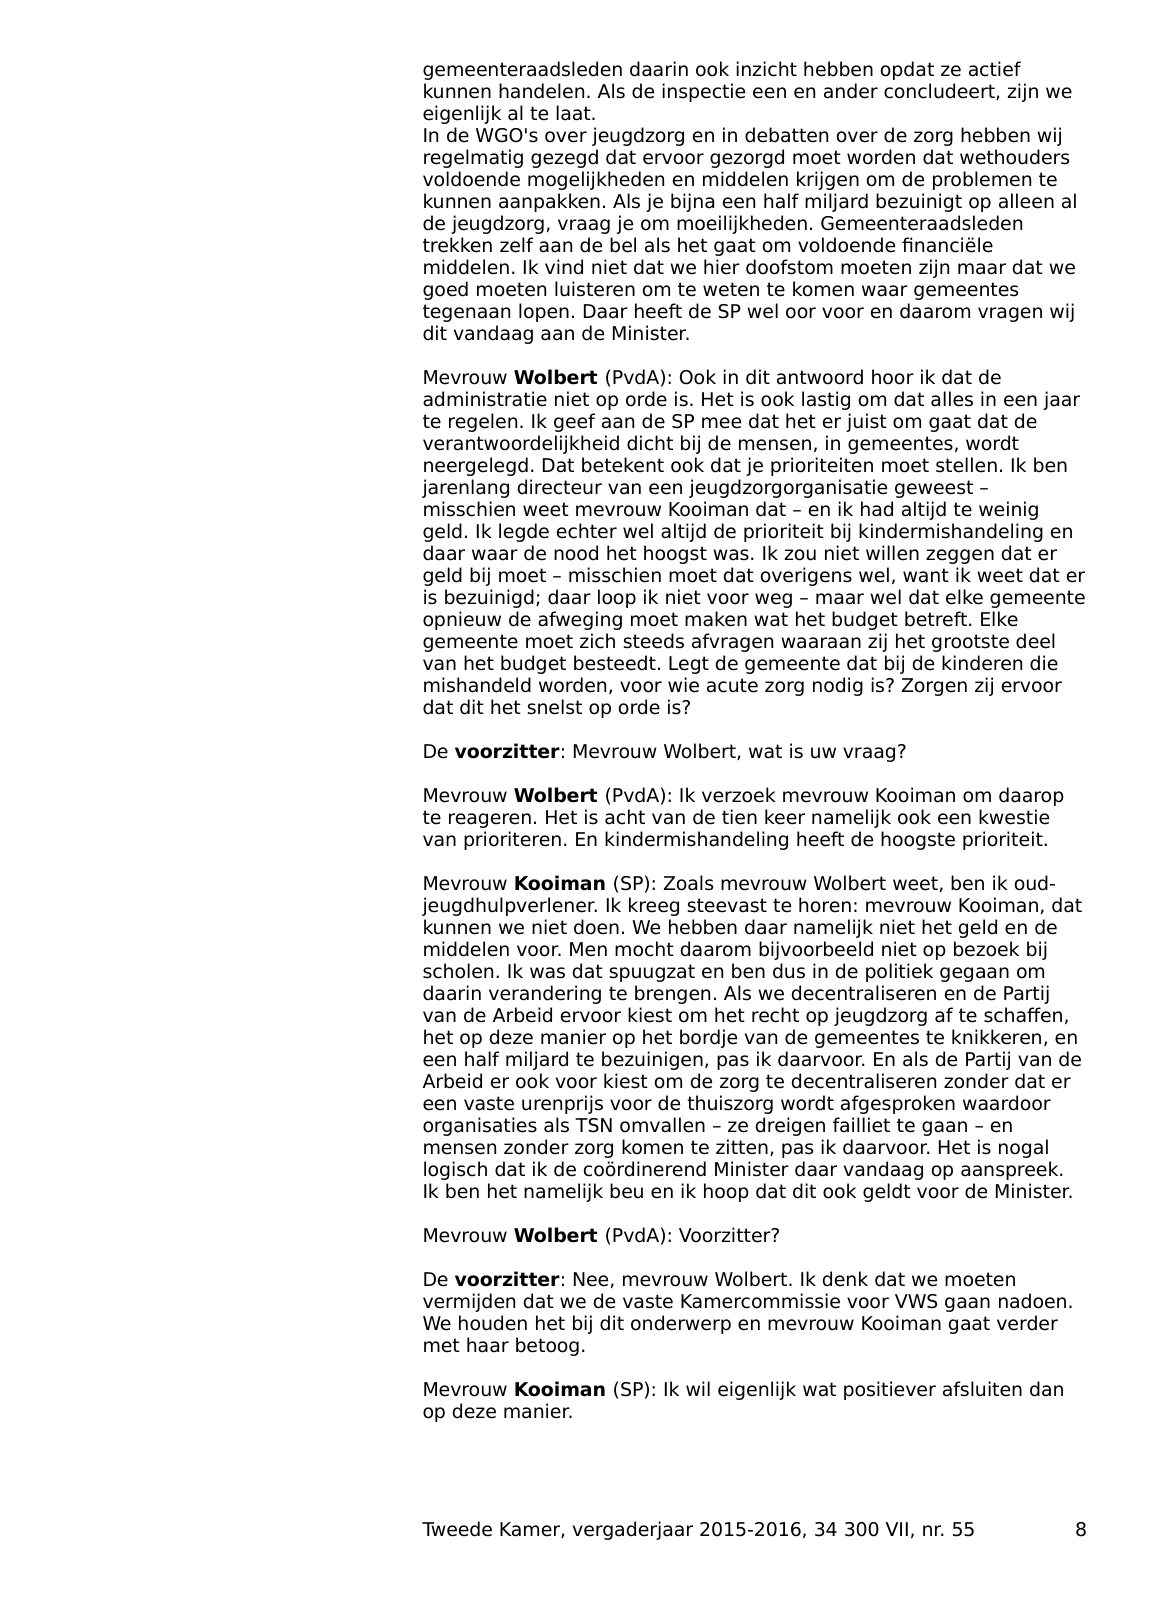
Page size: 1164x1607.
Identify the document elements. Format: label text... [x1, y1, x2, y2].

text In de WGO's over jeugdzorg en in debatten over de zorg hebben wij regelmatig gezegd dat ervoor gezorgd moet worden dat wethouders voldoende mogelijkheden en middelen krijgen om de problemen te kunnen aanpakken. Als je bijna een half miljard bezuinigt op alleen al de jeugdzorg, vraag je om moeilijkheden. Gemeenteraadsleden trekken zelf aan de bel als het gaat om voldoende financiële middelen. Ik vind niet dat we hier doofstom moeten zijn maar dat we goed moeten luisteren om te weten te komen waar gemeentes tegenaan lopen. Daar heeft de SP wel oor voor en daarom vragen wij dit vandaag aan de Minister. [422, 125, 1087, 345]
text Mevrouw Wolbert (PvdA): Voorzitter? [422, 1225, 1087, 1247]
text De voorzitter: Mevrouw Wolbert, wat is uw vraag? [422, 741, 1087, 763]
text De voorzitter: Nee, mevrouw Wolbert. Ik denk dat we moeten vermijden dat we de vaste Kamercommissie voor VWS gaan nadoen. We houden het bij dit onderwerp en mevrouw Kooiman gaat verder met haar betoog. [422, 1269, 1087, 1357]
text Mevrouw Wolbert (PvdA): Ik verzoek mevrouw Kooiman om daarop te reageren. Het is acht van de tien keer namelijk ook een kwestie van prioriteren. En kindermishandeling heeft de hoogste prioriteit. [422, 785, 1087, 851]
text Mevrouw Kooiman (SP): Zoals mevrouw Wolbert weet, ben ik oud-jeugdhulpverlener. Ik kreeg steevast te horen: mevrouw Kooiman, dat kunnen we niet doen. We hebben daar namelijk niet het geld en de middelen voor. Men mocht daarom bijvoorbeeld niet op bezoek bij scholen. Ik was dat spuugzat en ben dus in de politiek gegaan om daarin verandering te brengen. Als we decentraliseren en de Partij van de Arbeid ervoor kiest om het recht op jeugdzorg af te schaffen, het op deze manier op het bordje van de gemeentes te knikkeren, en een half miljard te bezuinigen, pas ik daarvoor. En als de Partij van de Arbeid er ook voor kiest om de zorg te decentraliseren zonder dat er een vaste urenprijs voor de thuiszorg wordt afgesproken waardoor organisaties als TSN omvallen – ze dreigen failliet te gaan – en mensen zonder zorg komen te zitten, pas ik daarvoor. Het is nogal logisch dat ik de coördinerend Minister daar vandaag op aanspreek. Ik ben het namelijk beu en ik hoop dat dit ook geldt voor de Minister. [422, 873, 1087, 1203]
text gemeenteraadsleden daarin ook inzicht hebben opdat ze actief kunnen handelen. Als de inspectie een en ander concludeert, zijn we eigenlijk al te laat. [422, 59, 1087, 125]
text Mevrouw Kooiman (SP): Ik wil eigenlijk wat positiever afsluiten dan op deze manier. [422, 1379, 1087, 1423]
text Mevrouw Wolbert (PvdA): Ook in dit antwoord hoor ik dat de administratie niet op orde is. Het is ook lastig om dat alles in een jaar te regelen. Ik geef aan de SP mee dat het er juist om gaat dat de verantwoordelijkheid dicht bij de mensen, in gemeentes, wordt neergelegd. Dat betekent ook dat je prioriteiten moet stellen. Ik ben jarenlang directeur van een jeugdzorgorganisatie geweest – misschien weet mevrouw Kooiman dat – en ik had altijd te weinig geld. Ik legde echter wel altijd de prioriteit bij kindermishandeling en daar waar de nood het hoogst was. Ik zou niet willen zeggen dat er geld bij moet – misschien moet dat overigens wel, want ik weet dat er is bezuinigd; daar loop ik niet voor weg – maar wel dat elke gemeente opnieuw de afweging moet maken wat het budget betreft. Elke gemeente moet zich steeds afvragen waaraan zij het grootste deel van het budget besteedt. Legt de gemeente dat bij de kinderen die mishandeld worden, voor wie acute zorg nodig is? Zorgen zij ervoor dat dit het snelst op orde is? [422, 367, 1087, 719]
